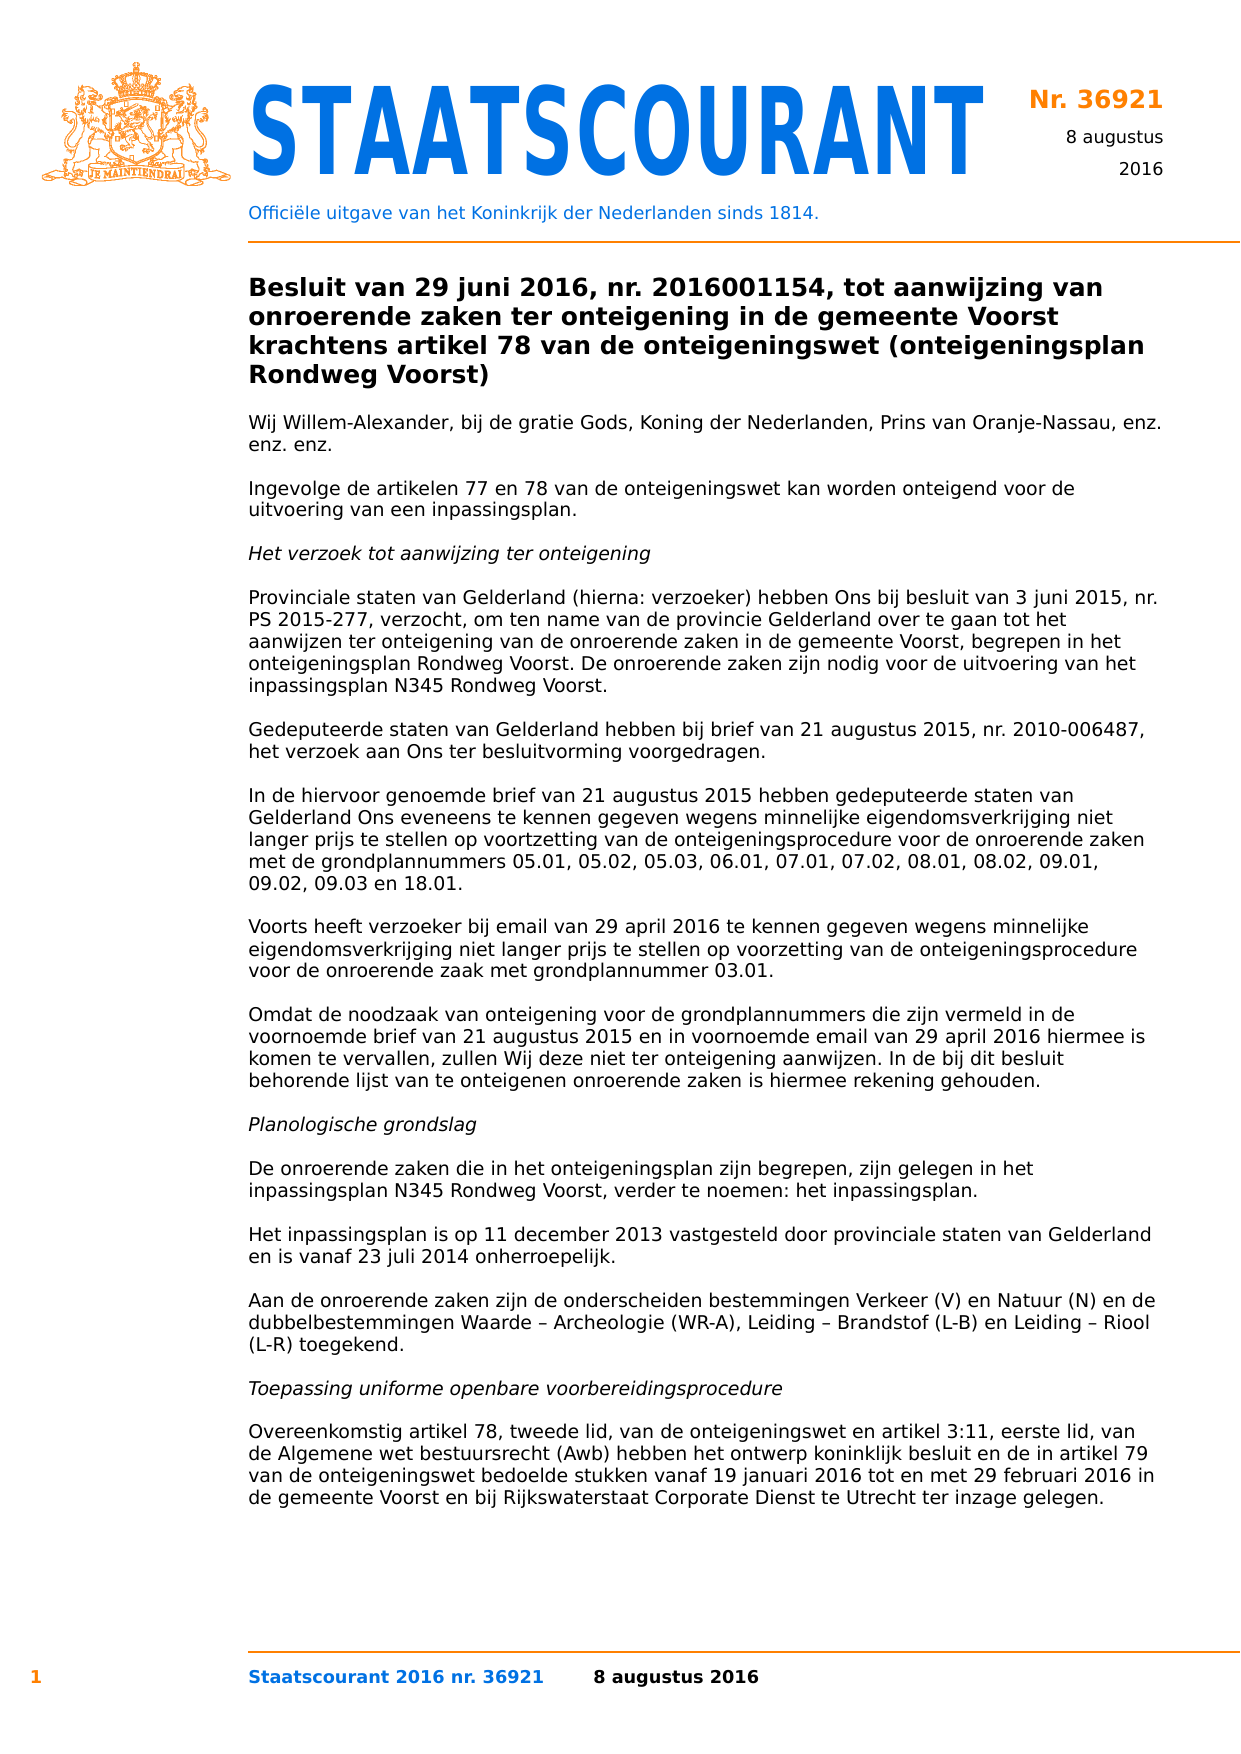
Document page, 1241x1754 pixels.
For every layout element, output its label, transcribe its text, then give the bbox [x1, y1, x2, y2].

text Aan de onroerende zaken zijn de onderscheiden bestemmingen Verkeer (V) en Natuur (N) en de dubbelbestemmingen Waarde – Archeologie (WR-A), Leiding – Brandstof (L-B) en Leiding – Riool (L-R) toegekend. [248, 1289, 1163, 1356]
table_header STAATSCOURANT [248, 62, 998, 203]
text Voorts heeft verzoeker bij email van 29 april 2016 te kennen gegeven wegens minnelijke eigendomsverkrijging niet langer prijs te stellen op voorzetting van de onteigeningsprocedure voor de onroerende zaak met grondplannummer 03.01. [248, 916, 1163, 982]
text In de hiervoor genoemde brief van 21 augustus 2015 hebben gedeputeerde staten van Gelderland Ons eveneens te kennen gegeven wegens minnelijke eigendomsverkrijging niet langer prijs te stellen op voortzetting van de onteigeningsprocedure voor de onroerende zaken met de grondplannummers 05.01, 05.02, 05.03, 06.01, 07.01, 07.02, 08.01, 08.02, 09.01, 09.02, 09.03 en 18.01. [248, 785, 1163, 894]
text Wij Willem-Alexander, bij de gratie Gods, Koning der Nederlanden, Prins van Oranje-Nassau, enz. enz. enz. [248, 412, 1163, 456]
text De onroerende zaken die in het onteigeningsplan zijn begrepen, zijn gelegen in het inpassingsplan N345 Rondweg Voorst, verder te noemen: het inpassingsplan. [248, 1158, 1163, 1202]
subtitle Besluit van 29 juni 2016, nr. 2016001154, tot aanwijzing van onroerende zaken ter onteigening in de gemeente Voorst krachtens artikel 78 van de onteigeningswet (onteigeningsplan Rondweg Voorst) [248, 273, 1163, 390]
subtitle Planologische grondslag [248, 1114, 1163, 1136]
table_cell Officiële uitgave van het Koninkrijk der Nederlanden sinds 1814. [248, 203, 1240, 241]
table_cell 2016 [998, 153, 1240, 203]
subtitle Het verzoek tot aanwijzing ter onteigening [248, 543, 1163, 565]
picture [41, 62, 231, 186]
text Ingevolge de artikelen 77 en 78 van de onteigeningswet kan worden onteigend voor de uitvoering van een inpassingsplan. [248, 477, 1163, 521]
table_header Nr. 36921 [998, 62, 1240, 121]
text Gedeputeerde staten van Gelderland hebben bij brief van 21 augustus 2015, nr. 2010-006487, het verzoek aan Ons ter besluitvorming voorgedragen. [248, 719, 1163, 763]
table_cell 8 augustus [998, 121, 1240, 153]
subtitle Toepassing uniforme openbare voorbereidingsprocedure [248, 1377, 1163, 1399]
table_header [25, 62, 248, 241]
text Provinciale staten van Gelderland (hierna: verzoeker) hebben Ons bij besluit van 3 juni 2015, nr. PS 2015-277, verzocht, om ten name van de provincie Gelderland over te gaan tot het aanwijzen ter onteigening van de onroerende zaken in de gemeente Voorst, begrepen in het onteigeningsplan Rondweg Voorst. De onroerende zaken zijn nodig voor de uitvoering van het inpassingsplan N345 Rondweg Voorst. [248, 587, 1163, 697]
text Overeenkomstig artikel 78, tweede lid, van de onteigeningswet en artikel 3:11, eerste lid, van de Algemene wet bestuursrecht (Awb) hebben het ontwerp koninklijk besluit en de in artikel 79 van de onteigeningswet bedoelde stukken vanaf 19 januari 2016 tot en met 29 februari 2016 in de gemeente Voorst en bij Rijkswaterstaat Corporate Dienst te Utrecht ter inzage gelegen. [248, 1421, 1163, 1509]
text Het inpassingsplan is op 11 december 2013 vastgesteld door provinciale staten van Gelderland en is vanaf 23 juli 2014 onherroepelijk. [248, 1224, 1163, 1268]
text Omdat de noodzaak van onteigening voor de grondplannummers die zijn vermeld in de voornoemde brief van 21 augustus 2015 en in voornoemde email van 29 april 2016 hiermee is komen te vervallen, zullen Wij deze niet ter onteigening aanwijzen. In de bij dit besluit behorende lijst van te onteigenen onroerende zaken is hiermee rekening gehouden. [248, 1004, 1163, 1092]
